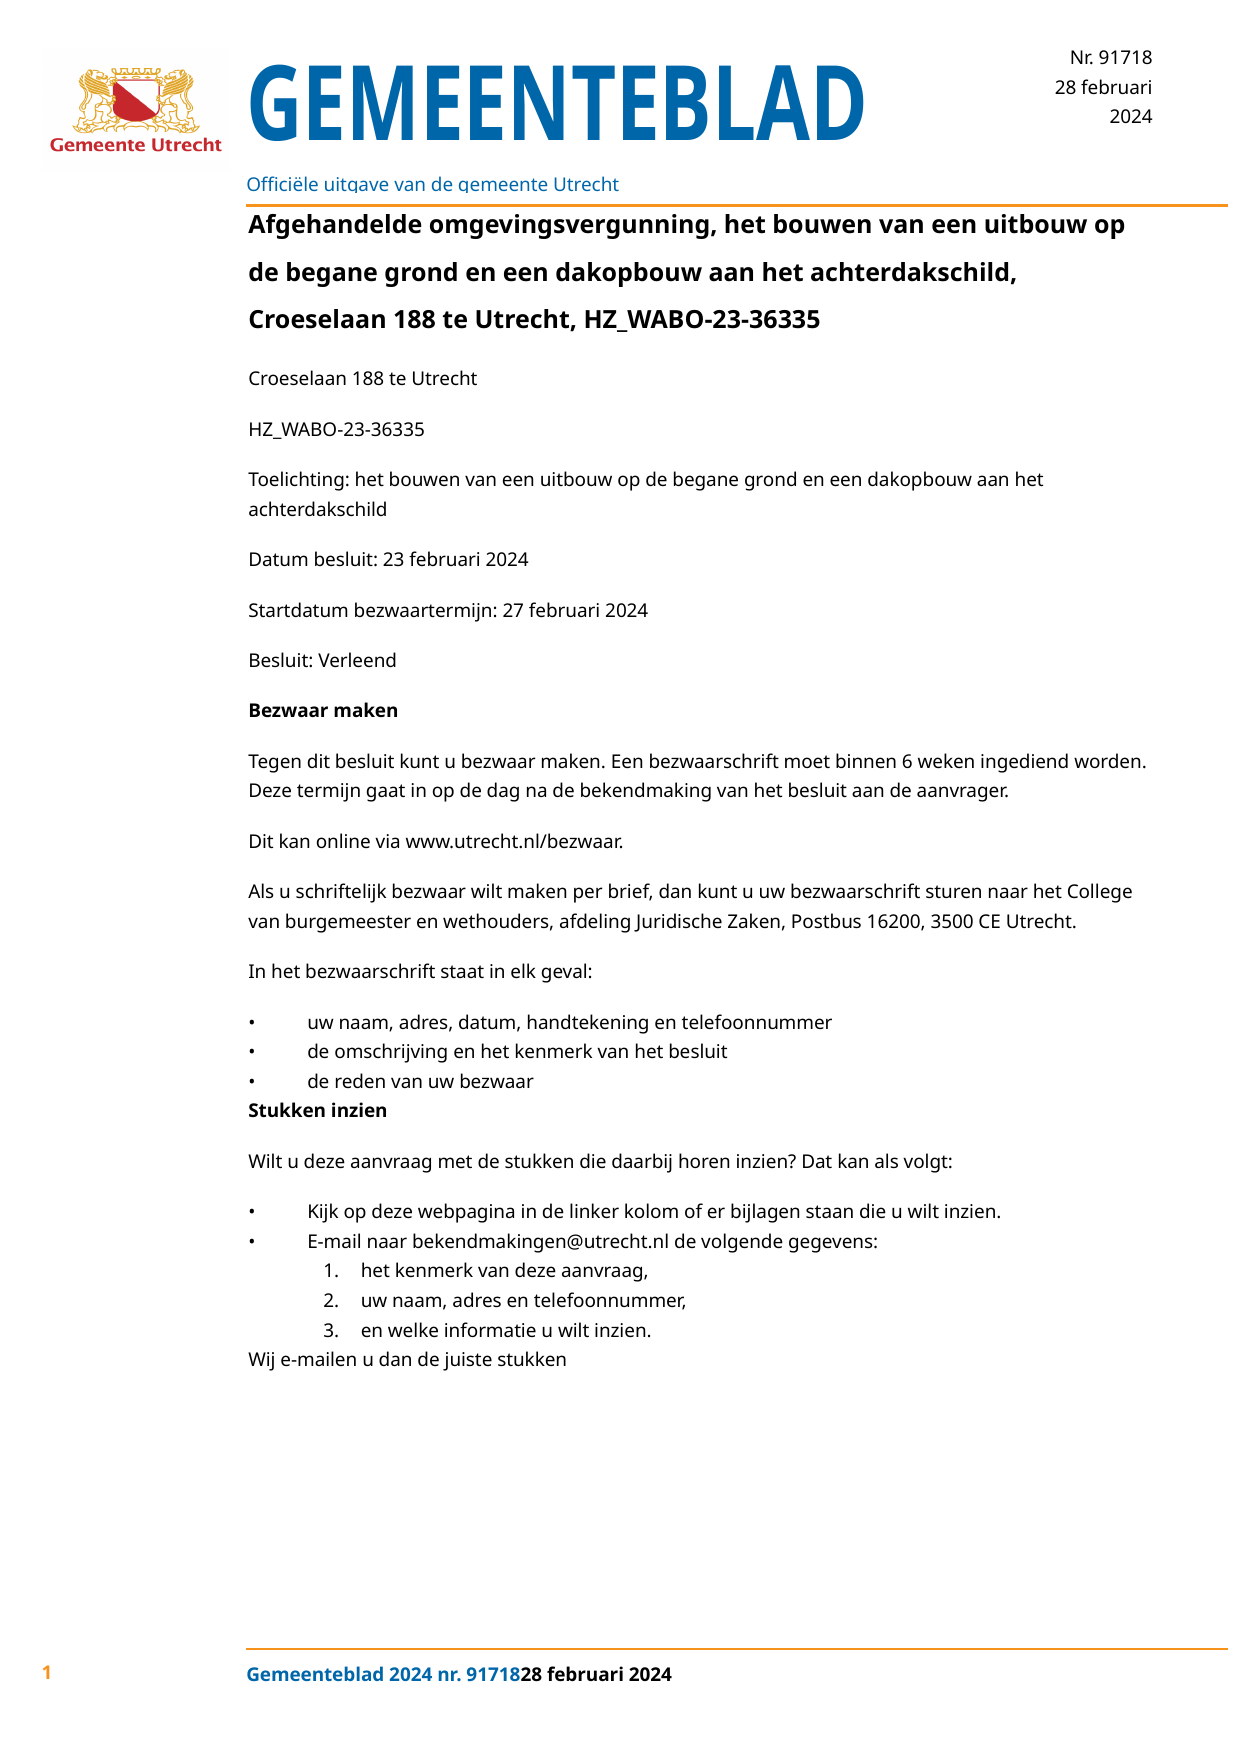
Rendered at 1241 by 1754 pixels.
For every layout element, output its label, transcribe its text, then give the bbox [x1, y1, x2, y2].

text Wij e-mailen u dan de juiste stukken [248, 1346, 1152, 1372]
picture [41, 47, 231, 172]
text Besluit: Verleend [248, 647, 1152, 673]
text HZ_WABO-23-36335 [248, 416, 1152, 442]
text Croeselaan 188 te Utrecht [248, 366, 1152, 391]
text Stukken inzien [248, 1098, 1152, 1123]
list uw naam, adres en telefoonnummer, [323, 1287, 1152, 1313]
text Als u schriftelijk bezwaar wilt maken per brief, dan kunt u uw bezwaarschrift sturen naar het College van burgemeester en wethouders, afdeling Juridische Zaken, Postbus 16200, 3500 CE Utrecht. [248, 878, 1152, 934]
list en welke informatie u wilt inzien. [323, 1317, 1152, 1342]
text In het bezwaarschrift staat in elk geval: [248, 958, 1152, 984]
text Wilt u deze aanvraag met de stukken die daarbij horen inzien? Dat kan als volgt: [248, 1148, 1152, 1174]
text Tegen dit besluit kunt u bezwaar maken. Een bezwaarschrift moet binnen 6 weken ingediend worden. Deze termijn gaat in op de dag na de bekendmaking van het besluit aan de aanvrager. [248, 748, 1152, 803]
text Bezwaar maken [248, 698, 1152, 723]
text Afgehandelde omgevingsvergunning, het bouwen van een uitbouw op de begane grond en een dakopbouw aan het achterdakschild, Croeselaan 188 te Utrecht, HZ_WABO-23-36335 [248, 207, 1152, 336]
list het kenmerk van deze aanvraag, [323, 1258, 1152, 1283]
text Toelichting: het bouwen van een uitbouw op de begane grond en een dakopbouw aan het achterdakschild [248, 466, 1152, 522]
list Kijk op deze webpagina in de linker kolom of er bijlagen staan die u wilt inzien. [248, 1198, 1152, 1224]
text Startdatum bezwaartermijn: 27 februari 2024 [248, 597, 1152, 622]
list de omschrijving en het kenmerk van het besluit [248, 1038, 1152, 1064]
list E-mail naar bekendmakingen@utrecht.nl de volgende gegevens: [248, 1228, 1152, 1254]
text Dit kan online via www.utrecht.nl/bezwaar. [248, 828, 1152, 854]
text Datum besluit: 23 februari 2024 [248, 546, 1152, 572]
list de reden van uw bezwaar [248, 1068, 1152, 1094]
list uw naam, adres, datum, handtekening en telefoonnummer [248, 1009, 1152, 1034]
